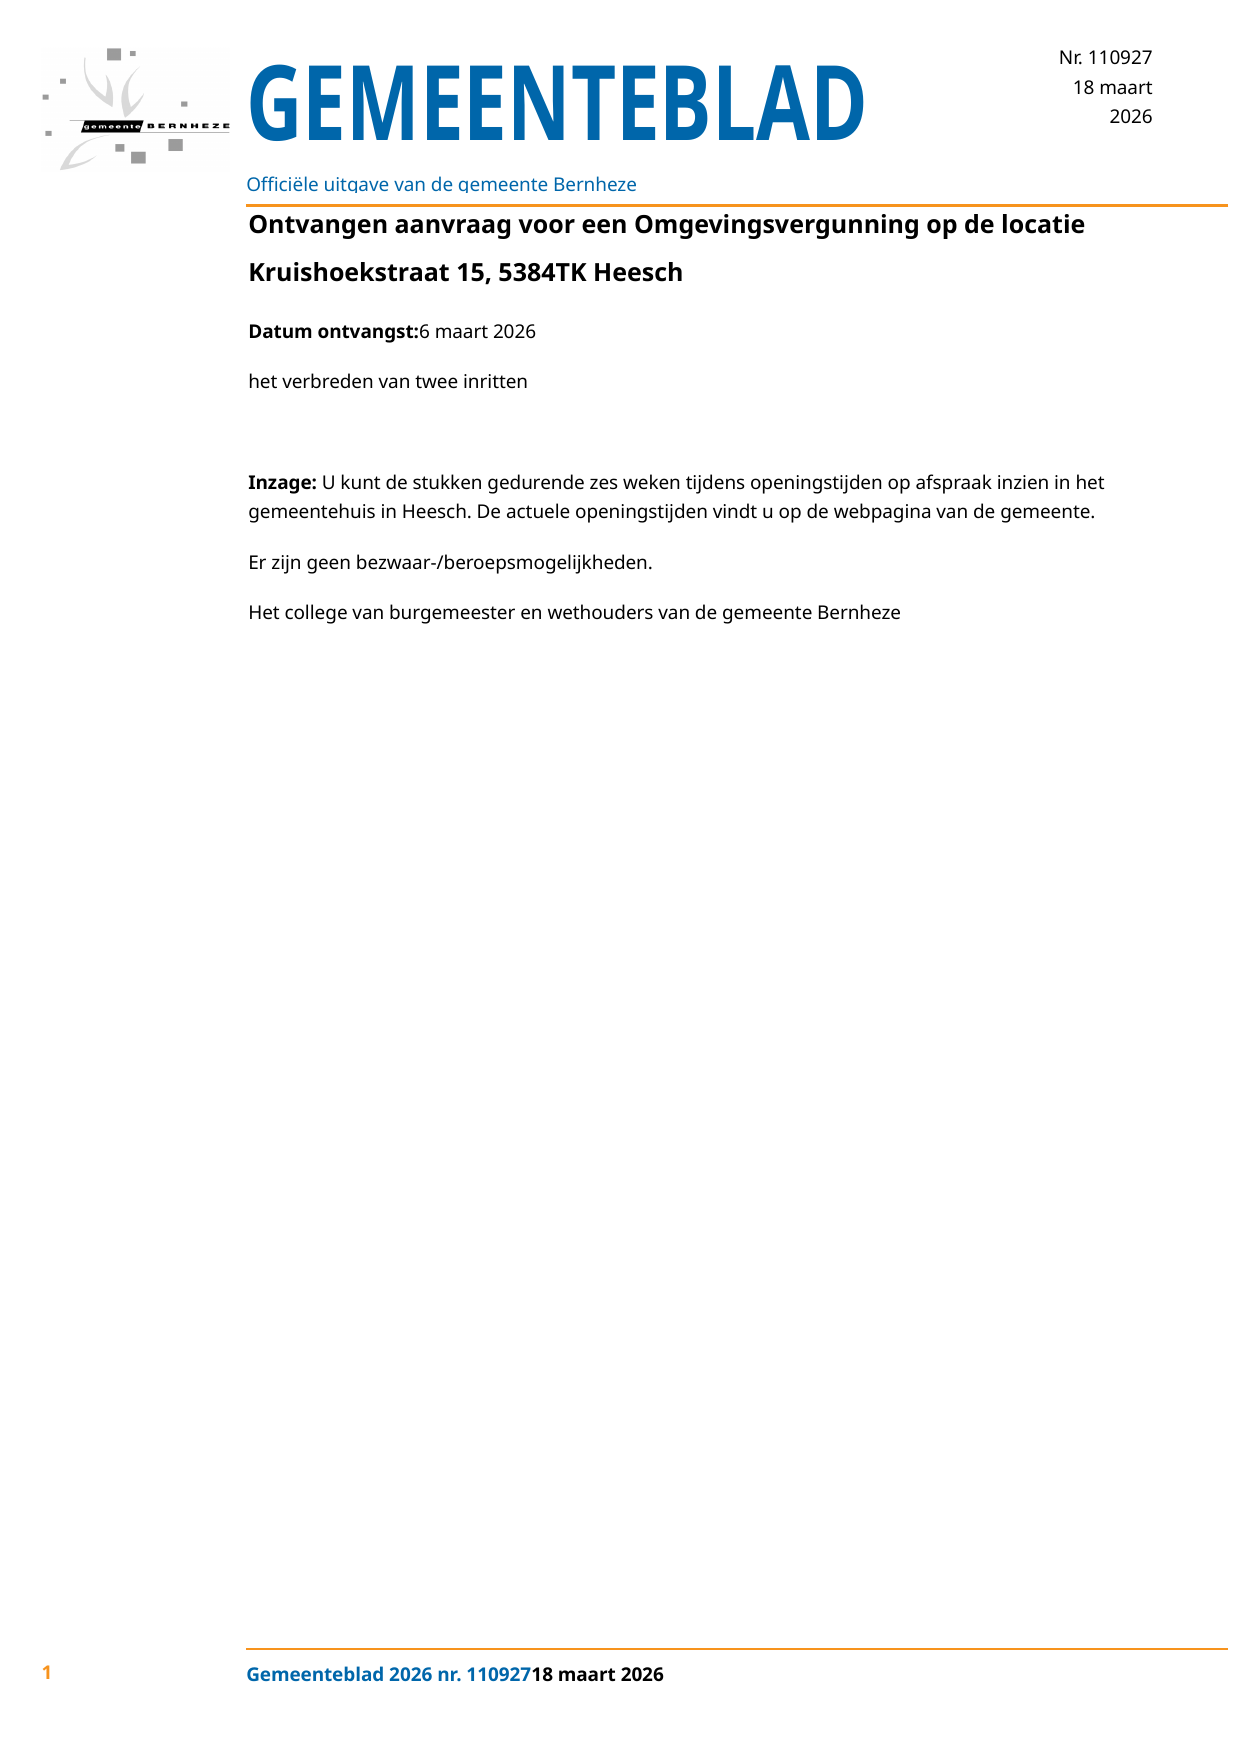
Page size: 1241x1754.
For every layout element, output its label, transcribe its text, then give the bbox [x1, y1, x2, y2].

text Datum ontvangst:6 maart 2026 [248, 318, 1152, 344]
text Er zijn geen bezwaar-/beroepsmogelijkheden. [248, 549, 1152, 575]
text Ontvangen aanvraag voor een Omgevingsvergunning op de locatie Kruishoekstraat 15, 5384TK Heesch [248, 207, 1152, 288]
text het verbreden van twee inritten [248, 368, 1152, 394]
text Inzage: U kunt de stukken gedurende zes weken tijdens openingstijden op afspraak inzien in het gemeentehuis in Heesch. De actuele openingstijden vindt u op de webpagina van de gemeente. [248, 469, 1152, 524]
text Het college van burgemeester en wethouders van de gemeente Bernheze [248, 599, 1152, 625]
picture [41, 47, 231, 172]
